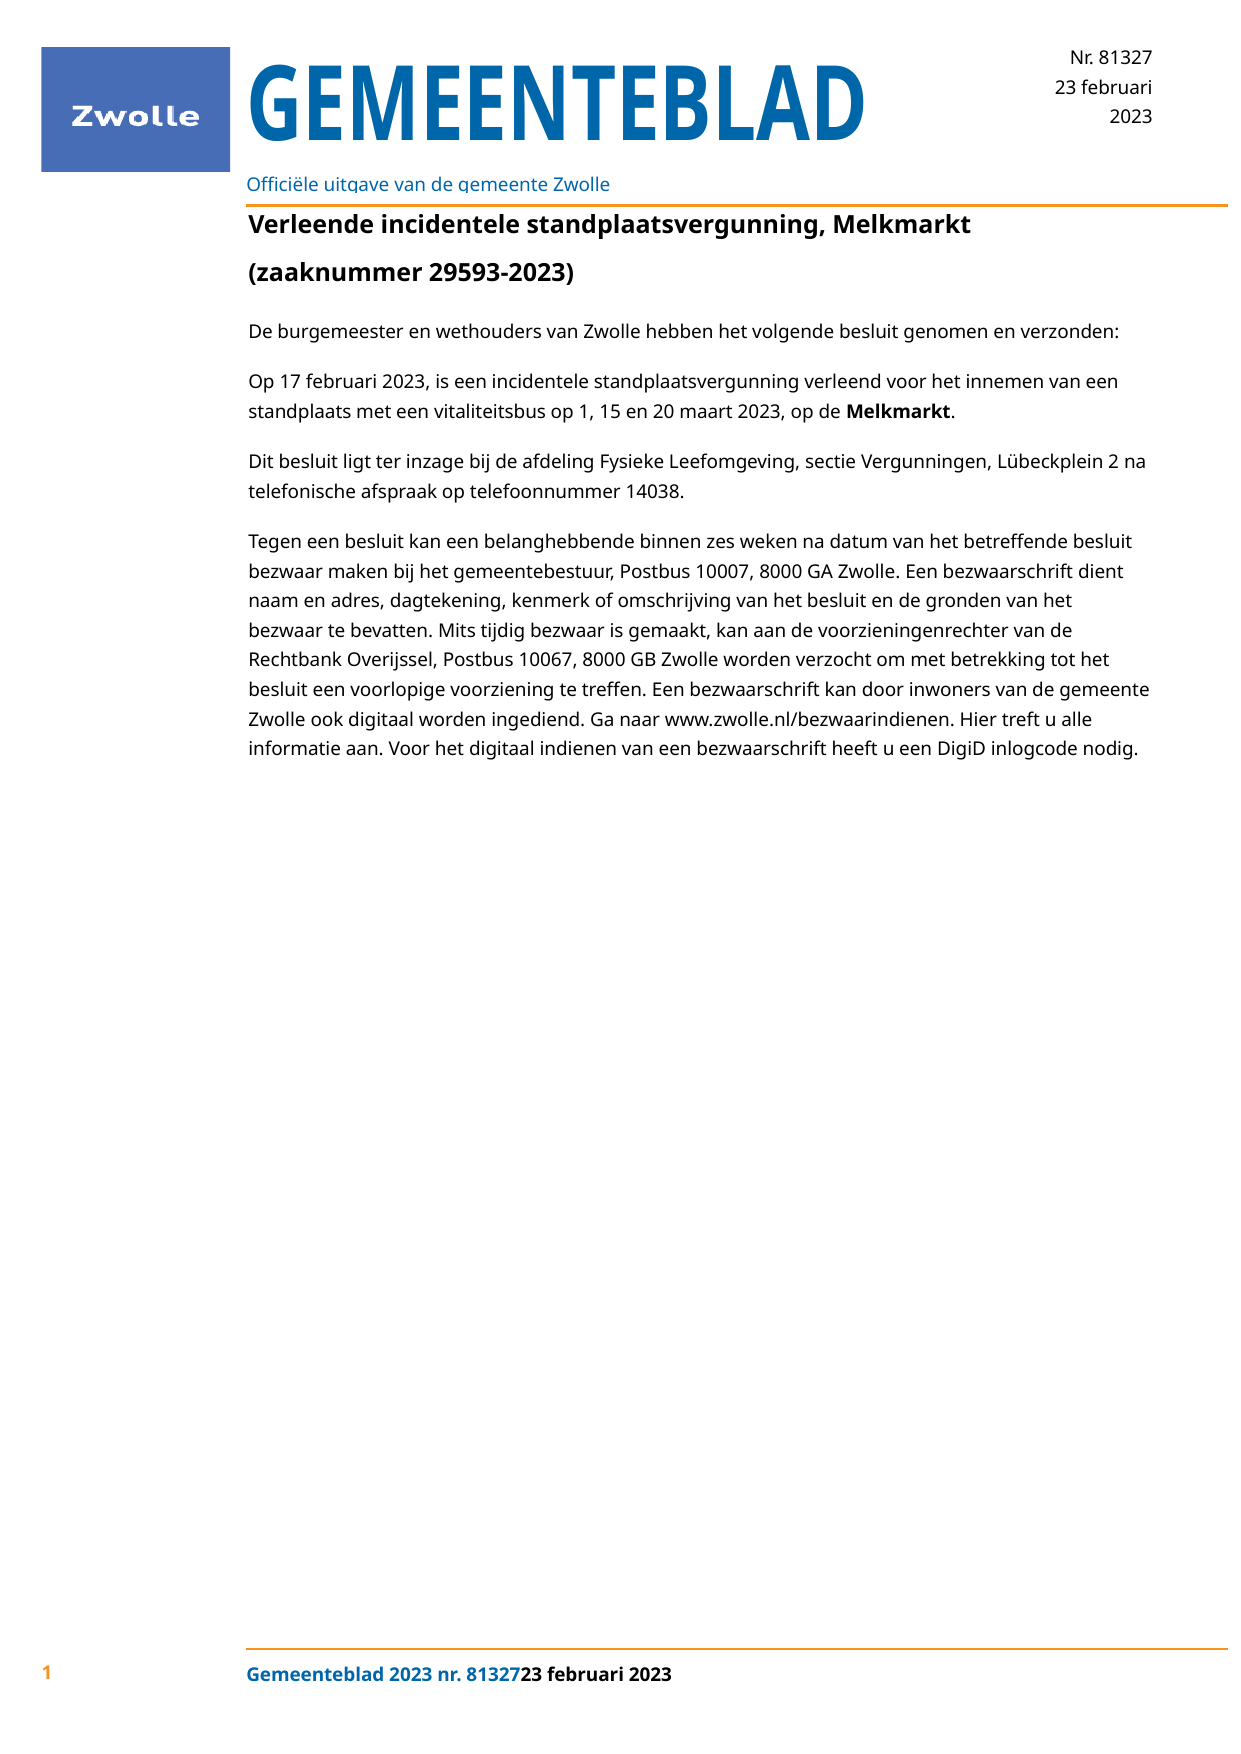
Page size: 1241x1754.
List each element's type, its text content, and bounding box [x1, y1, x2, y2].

text Verleende incidentele standplaatsvergunning, Melkmarkt (zaaknummer 29593-2023) [248, 207, 1152, 288]
text De burgemeester en wethouders van Zwolle hebben het volgende besluit genomen en verzonden: [248, 318, 1152, 344]
text Op 17 februari 2023, is een incidentele standplaatsvergunning verleend voor het innemen van een standplaats met een vitaliteitsbus op 1, 15 en 20 maart 2023, op de Melkmarkt. [248, 368, 1152, 424]
text Tegen een besluit kan een belanghebbende binnen zes weken na datum van het betreffende besluit bezwaar maken bij het gemeentebestuur, Postbus 10007, 8000 GA Zwolle. Een bezwaarschrift dient naam en adres, dagtekening, kenmerk of omschrijving van het besluit en de gronden van het bezwaar te bevatten. Mits tijdig bezwaar is gemaakt, kan aan de voorzieningenrechter van de Rechtbank Overijssel, Postbus 10067, 8000 GB Zwolle worden verzocht om met betrekking tot het besluit een voorlopige voorziening te treffen. Een bezwaarschrift kan door inwoners van de gemeente Zwolle ook digitaal worden ingediend. Ga naar www.zwolle.nl/bezwaarindienen. Hier treft u alle informatie aan. Voor het digitaal indienen van een bezwaarschrift heeft u een DigiD inlogcode nodig. [248, 528, 1152, 761]
text Dit besluit ligt ter inzage bij de afdeling Fysieke Leefomgeving, sectie Vergunningen, Lübeckplein 2 na telefonische afspraak op telefoonnummer 14038. [248, 448, 1152, 504]
picture [41, 47, 231, 172]
